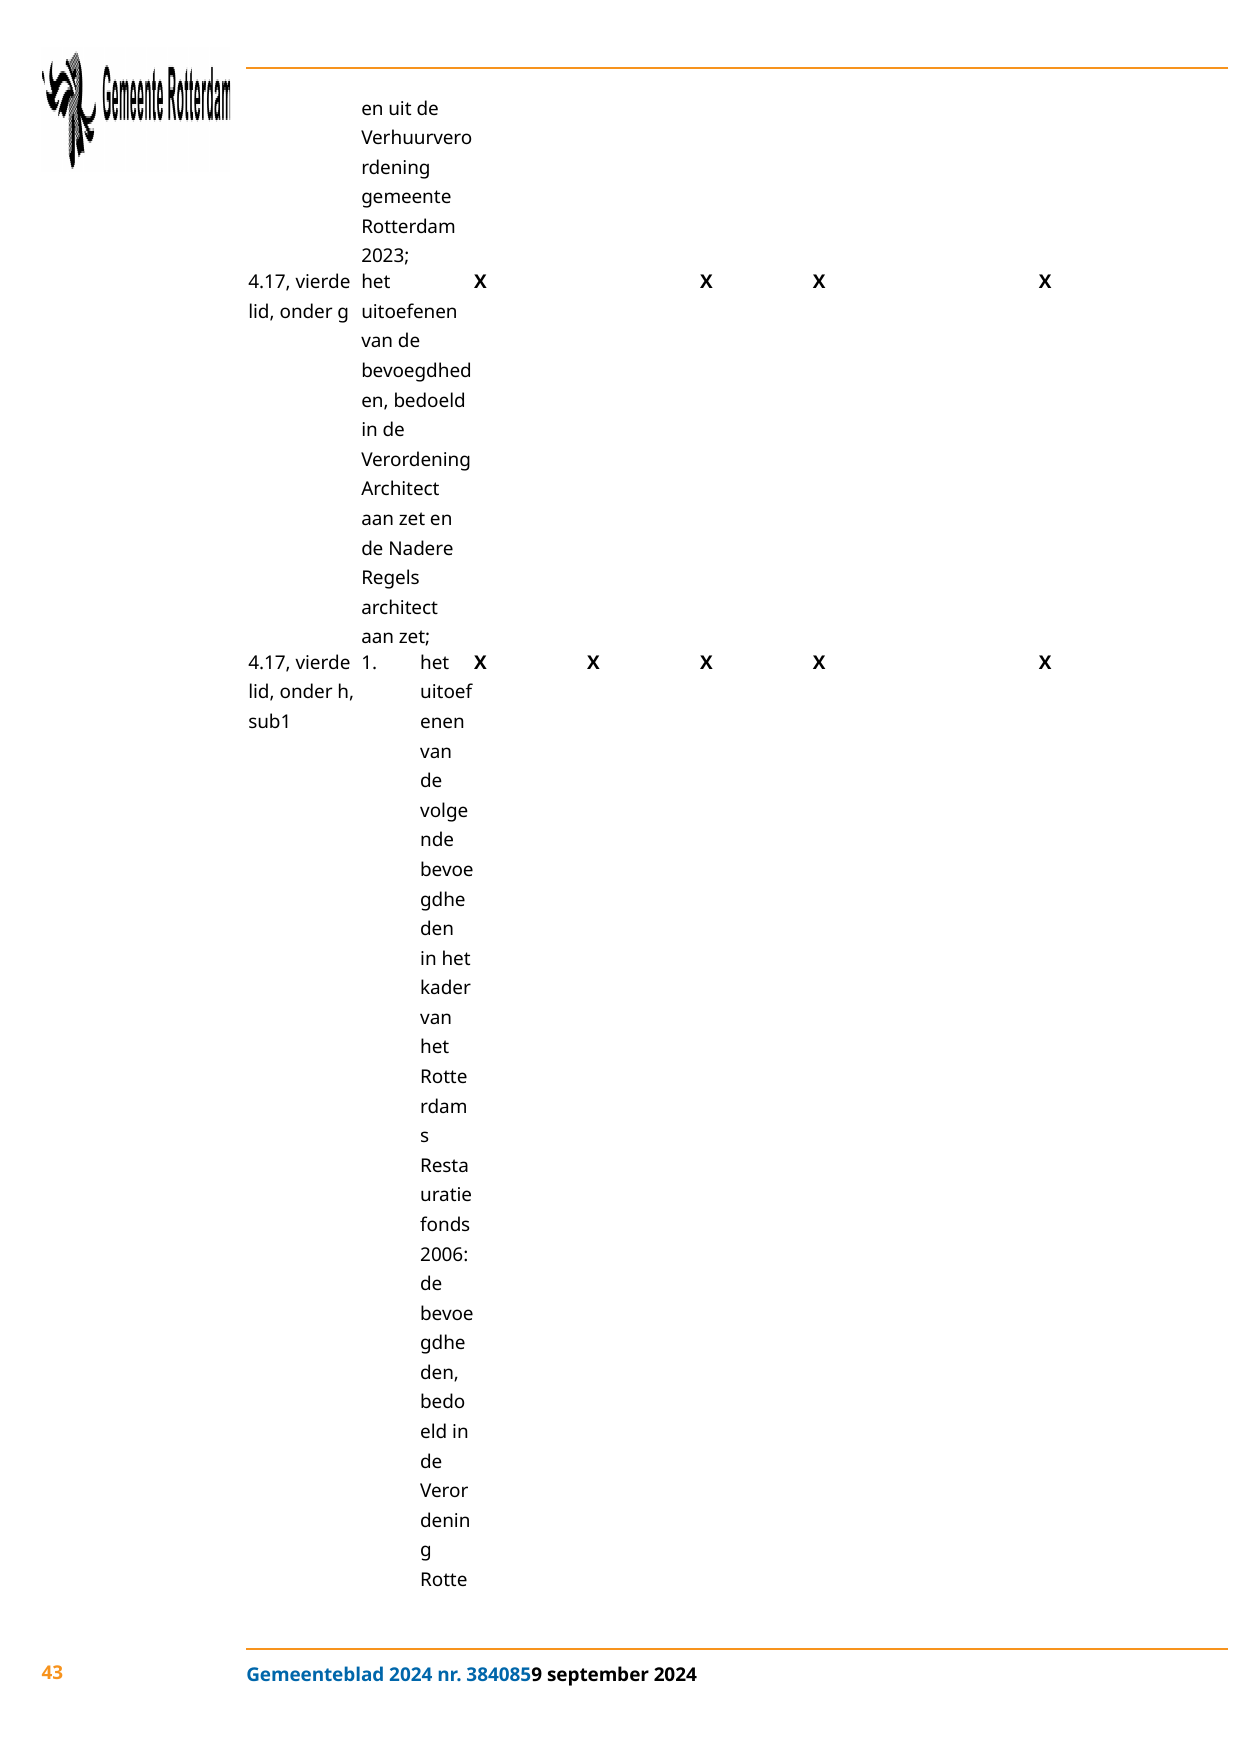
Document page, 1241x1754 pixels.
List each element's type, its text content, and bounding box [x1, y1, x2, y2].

table_cell X [587, 649, 700, 1592]
table_cell [926, 95, 1038, 268]
table_cell [1039, 95, 1152, 268]
table_cell [813, 95, 926, 268]
table_cell X [474, 269, 587, 649]
table_cell X [474, 649, 587, 1592]
table_cell [474, 95, 587, 268]
table_cell X [700, 269, 813, 649]
table_cell X [813, 649, 926, 1592]
table_cell het uitoefenen van de bevoegdheden, bedoeld in de Verordening Architect aan zet en de Nadere Regels architect aan zet; [361, 269, 474, 649]
table_cell X [1039, 269, 1152, 649]
table_cell [926, 649, 1038, 1592]
table_cell [700, 95, 813, 268]
table_cell 4.17, vierde lid, onder h, sub1 [248, 649, 361, 1592]
table_cell [587, 95, 700, 268]
table_cell [248, 95, 361, 268]
table_cell [587, 269, 700, 649]
table_cell X [700, 649, 813, 1592]
table_cell en uit de Verhuurverordening gemeente Rotterdam 2023; [361, 95, 474, 268]
table_cell X [813, 269, 926, 649]
table_cell 4.17, vierde lid, onder g [248, 269, 361, 649]
table_cell X [1039, 649, 1152, 1592]
picture [41, 47, 231, 172]
table_cell [926, 269, 1038, 649]
table_cell het uitoefenen van de volgende bevoegdheden in het kader van het Rotterdams Restauratiefonds 2006: de bevoegdheden, bedoeld in de Verordening Rotte [361, 649, 474, 1592]
